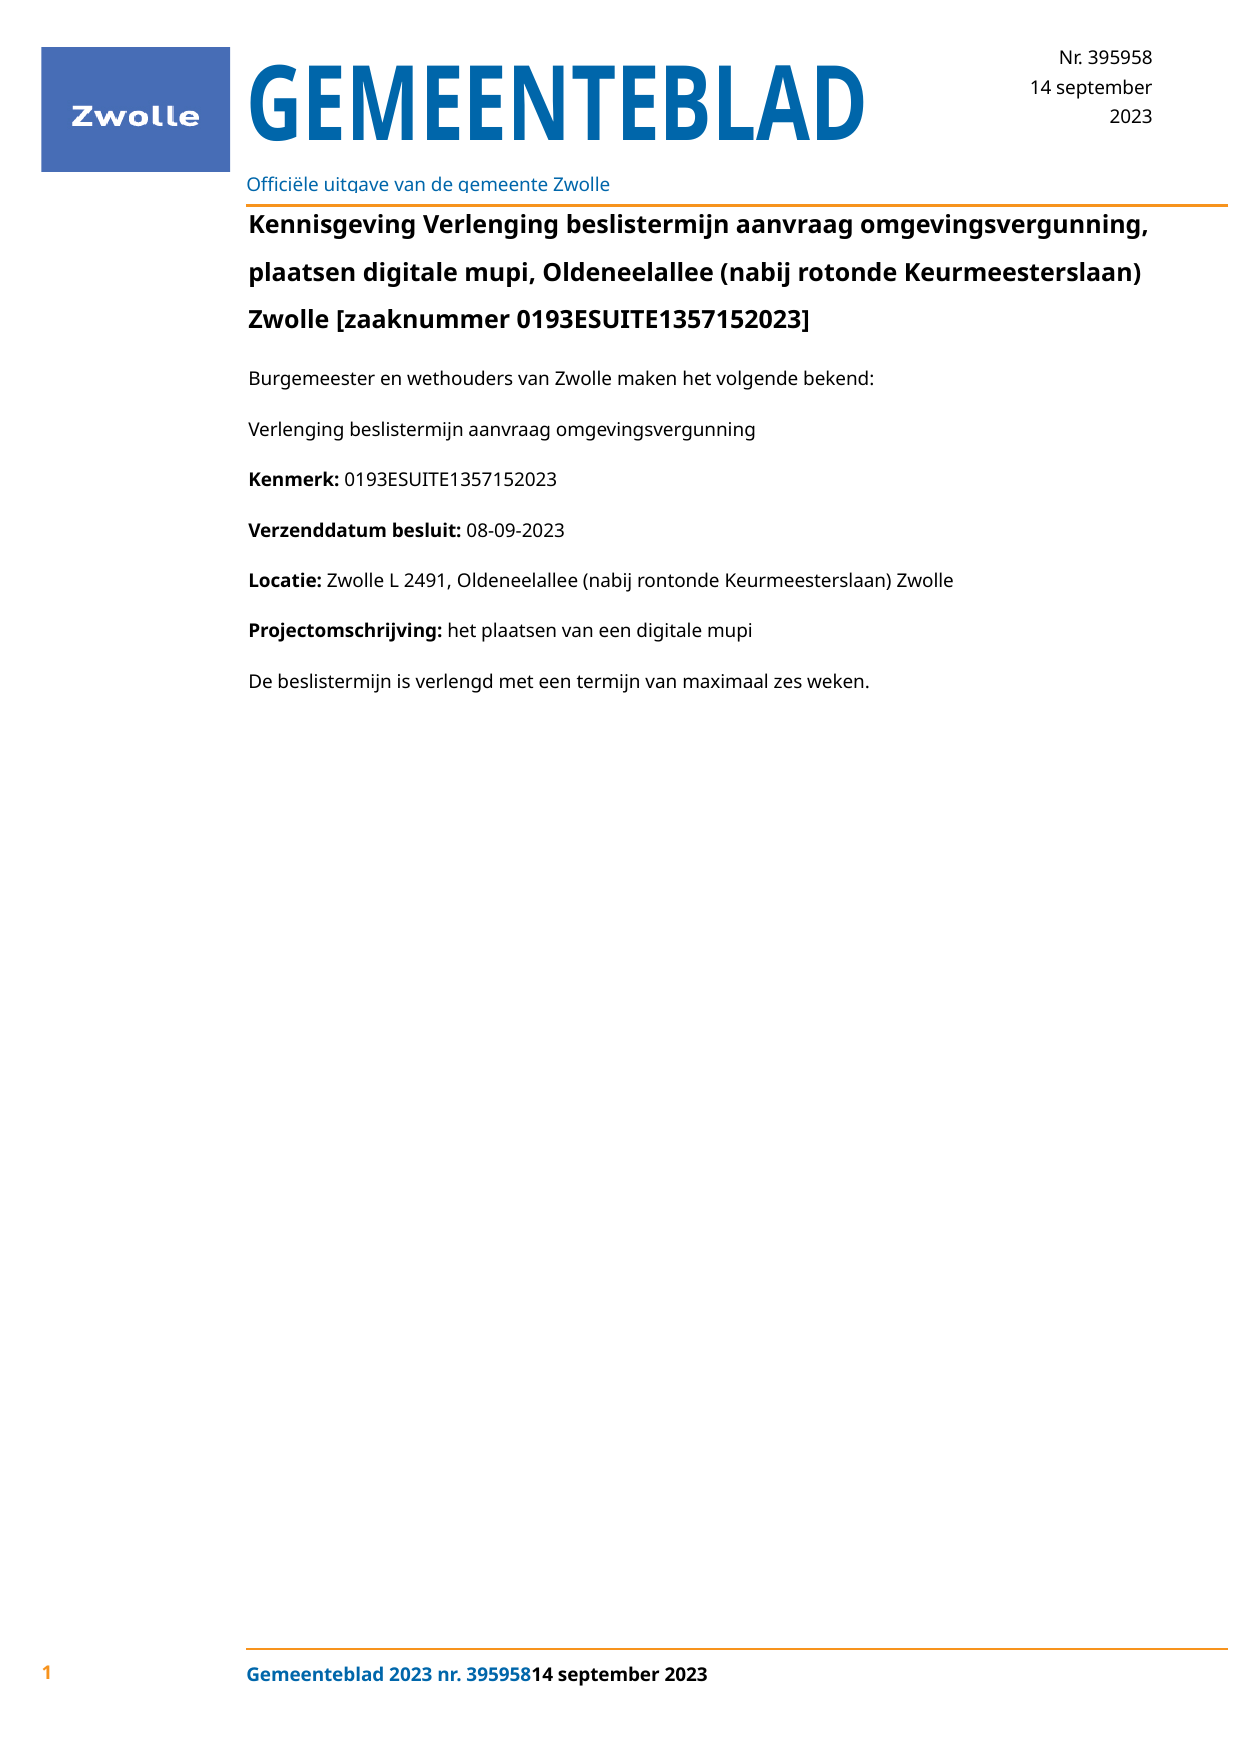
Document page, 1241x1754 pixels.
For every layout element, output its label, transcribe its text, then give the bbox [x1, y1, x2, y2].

text Projectomschrijving: het plaatsen van een digitale mupi [248, 618, 1152, 643]
text De beslistermijn is verlengd met een termijn van maximaal zes weken. [248, 668, 1152, 694]
text Kenmerk: 0193ESUITE1357152023 [248, 466, 1152, 492]
picture [41, 47, 231, 172]
text Burgemeester en wethouders van Zwolle maken het volgende bekend: [248, 366, 1152, 391]
text Verzenddatum besluit: 08-09-2023 [248, 517, 1152, 542]
text Kennisgeving Verlenging beslistermijn aanvraag omgevingsvergunning, plaatsen digitale mupi, Oldeneelallee (nabij rotonde Keurmeesterslaan) Zwolle [zaaknummer 0193ESUITE1357152023] [248, 207, 1152, 336]
text Verlenging beslistermijn aanvraag omgevingsvergunning [248, 416, 1152, 442]
text Locatie: Zwolle L 2491, Oldeneelallee (nabij rontonde Keurmeesterslaan) Zwolle [248, 567, 1152, 593]
